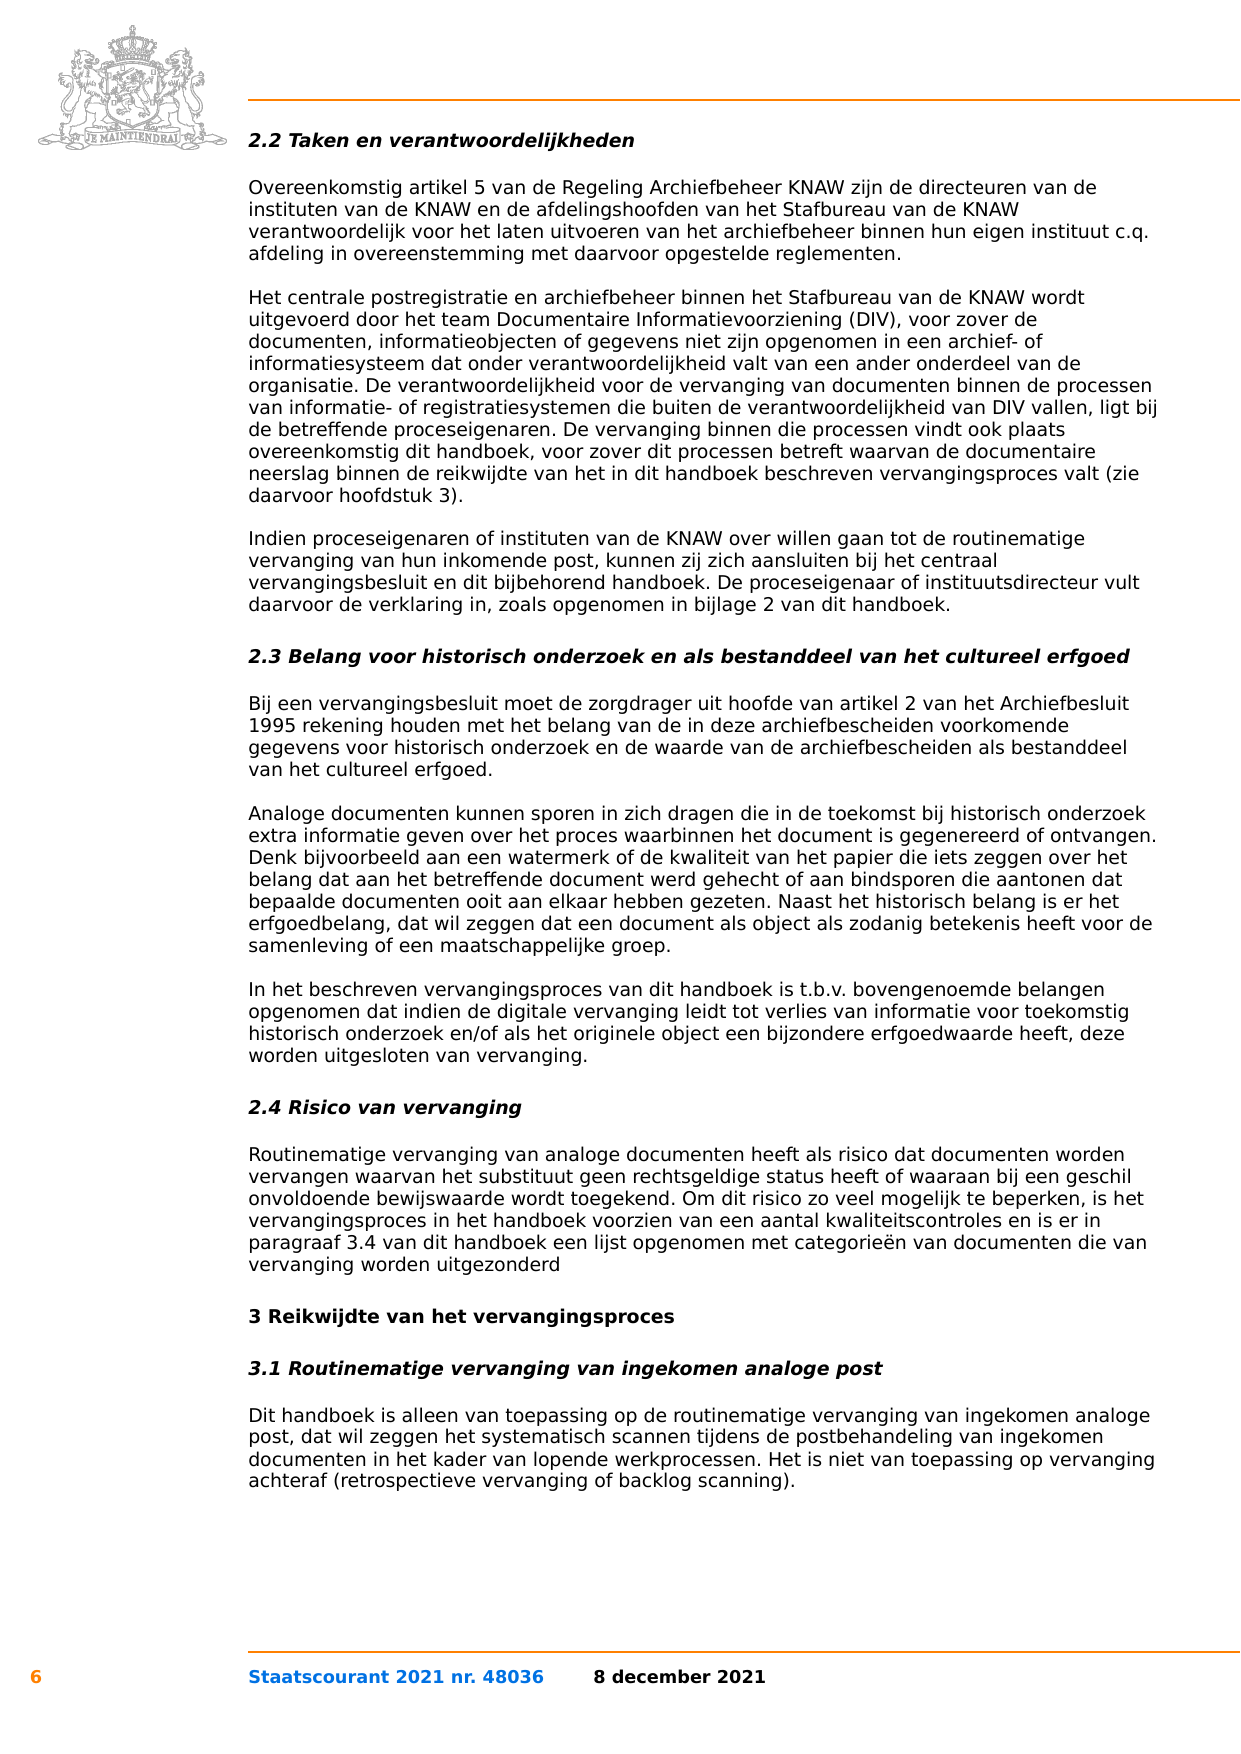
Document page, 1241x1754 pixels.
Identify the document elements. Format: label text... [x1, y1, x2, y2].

text Dit handboek is alleen van toepassing op de routinematige vervanging van ingekomen analoge post, dat wil zeggen het systematisch scannen tijdens de postbehandeling van ingekomen documenten in het kader van lopende werkprocessen. Het is niet van toepassing op vervanging achteraf (retrospectieve vervanging of backlog scanning). [248, 1404, 1163, 1492]
text Het centrale postregistratie en archiefbeheer binnen het Stafbureau van de KNAW wordt uitgevoerd door het team Documentaire Informatievoorziening (DIV), voor zover de documenten, informatieobjecten of gegevens niet zijn opgenomen in een archief- of informatiesysteem dat onder verantwoordelijkheid valt van een ander onderdeel van de organisatie. De verantwoordelijkheid voor de vervanging van documenten binnen de processen van informatie- of registratiesystemen die buiten de verantwoordelijkheid van DIV vallen, ligt bij de betreffende proceseigenaren. De vervanging binnen die processen vindt ook plaats overeenkomstig dit handboek, voor zover dit processen betreft waarvan de documentaire neerslag binnen de reikwijdte van het in dit handboek beschreven vervangingsproces valt (zie daarvoor hoofdstuk 3). [248, 287, 1163, 506]
text Overeenkomstig artikel 5 van de Regeling Archiefbeheer KNAW zijn de directeuren van de instituten van de KNAW en de afdelingshoofden van het Stafbureau van de KNAW verantwoordelijk voor het laten uitvoeren van het archiefbeheer binnen hun eigen instituut c.q. afdeling in overeenstemming met daarvoor opgestelde reglementen. [248, 177, 1163, 265]
text Routinematige vervanging van analoge documenten heeft als risico dat documenten worden vervangen waarvan het substituut geen rechtsgeldige status heeft of waaraan bij een geschil onvoldoende bewijswaarde wordt toegekend. Om dit risico zo veel mogelijk te beperken, is het vervangingsproces in het handboek voorzien van een aantal kwaliteitscontroles en is er in paragraaf 3.4 van dit handboek een lijst opgenomen met categorieën van documenten die van vervanging worden uitgezonderd [248, 1144, 1163, 1276]
text Indien proceseigenaren of instituten van de KNAW over willen gaan tot de routinematige vervanging van hun inkomende post, kunnen zij zich aansluiten bij het centraal vervangingsbesluit en dit bijbehorend handboek. De proceseigenaar of instituutsdirecteur vult daarvoor de verklaring in, zoals opgenomen in bijlage 2 van dit handboek. [248, 528, 1163, 616]
subtitle 3 Reikwijdte van het vervangingsproces [248, 1306, 1163, 1327]
text In het beschreven vervangingsproces van dit handboek is t.b.v. bovengenoemde belangen opgenomen dat indien de digitale vervanging leidt tot verlies van informatie voor toekomstig historisch onderzoek en/of als het originele object een bijzondere erfgoedwaarde heeft, deze worden uitgesloten van vervanging. [248, 979, 1163, 1067]
subtitle 2.4 Risico van vervanging [248, 1097, 1163, 1119]
subtitle 2.3 Belang voor historisch onderzoek en als bestanddeel van het cultureel erfgoed [248, 646, 1163, 668]
text Bij een vervangingsbesluit moet de zorgdrager uit hoofde van artikel 2 van het Archiefbesluit 1995 rekening houden met het belang van de in deze archiefbescheiden voorkomende gegevens voor historisch onderzoek en de waarde van de archiefbescheiden als bestanddeel van het cultureel erfgoed. [248, 693, 1163, 781]
subtitle 3.1 Routinematige vervanging van ingekomen analoge post [248, 1357, 1163, 1379]
text Analoge documenten kunnen sporen in zich dragen die in de toekomst bij historisch onderzoek extra informatie geven over het proces waarbinnen het document is gegenereerd of ontvangen. Denk bijvoorbeeld aan een watermerk of de kwaliteit van het papier die iets zeggen over het belang dat aan het betreffende document werd gehecht of aan bindsporen die aantonen dat bepaalde documenten ooit aan elkaar hebben gezeten. Naast het historisch belang is er het erfgoedbelang, dat wil zeggen dat een document als object als zodanig betekenis heeft voor de samenleving of een maatschappelijke groep. [248, 803, 1163, 957]
picture [38, 25, 227, 150]
subtitle 2.2 Taken en verantwoordelijkheden [248, 130, 1163, 152]
